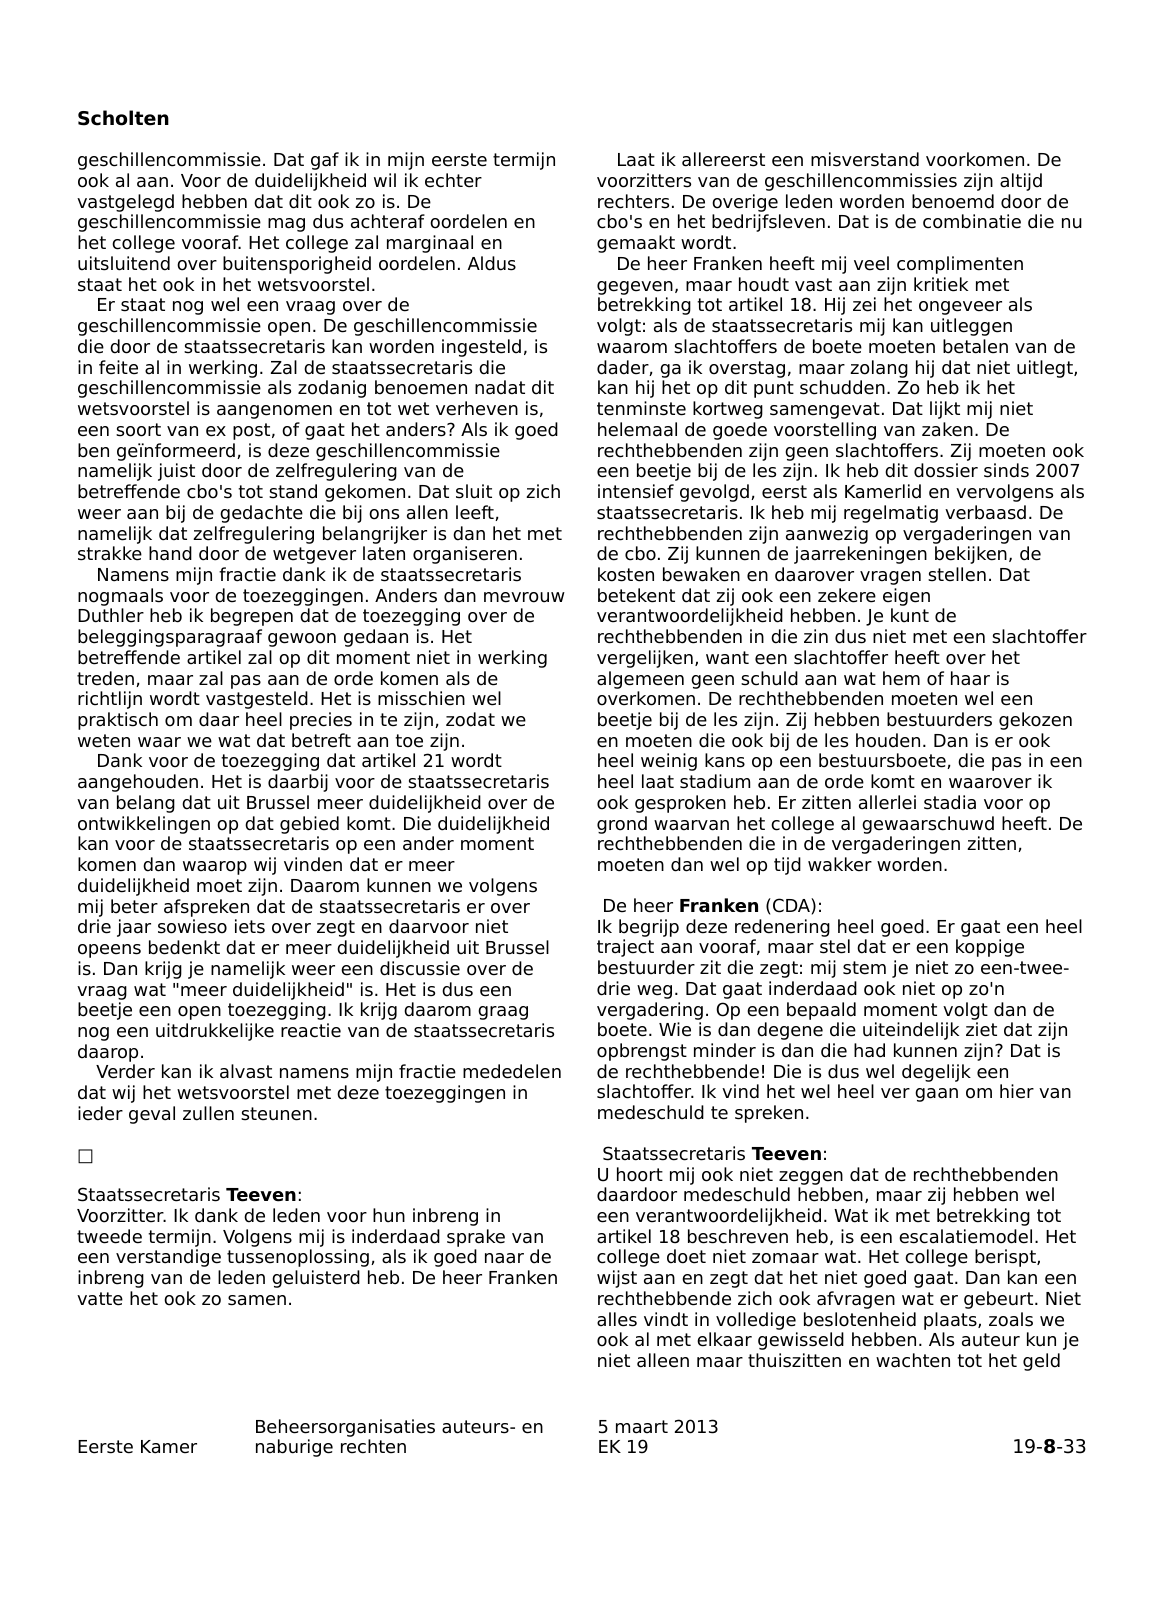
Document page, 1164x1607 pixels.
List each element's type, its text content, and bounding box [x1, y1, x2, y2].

text □ [77, 1144, 567, 1165]
text Verder kan ik alvast namens mijn fractie mededelen dat wij het wetsvoorstel met deze toezeggingen in ieder geval zullen steunen. [77, 1062, 567, 1124]
text De heer Franken (CDA): [596, 896, 1087, 916]
text Namens mijn fractie dank ik de staatssecretaris nogmaals voor de toezeggingen. Anders dan mevrouw Duthler heb ik begrepen dat de toezegging over de beleggingsparagraaf gewoon gedaan is. Het betreffende artikel zal op dit moment niet in werking treden, maar zal pas aan de orde komen als de richtlijn wordt vastgesteld. Het is misschien wel praktisch om daar heel precies in te zijn, zodat we weten waar we wat dat betreft aan toe zijn. [77, 565, 567, 751]
text Staatssecretaris Teeven: [596, 1144, 1087, 1164]
text Dank voor de toezegging dat artikel 21 wordt aangehouden. Het is daarbij voor de staatssecretaris van belang dat uit Brussel meer duidelijkheid over de ontwikkelingen op dat gebied komt. Die duidelijkheid kan voor de staatssecretaris op een ander moment komen dan waarop wij vinden dat er meer duidelijkheid moet zijn. Daarom kunnen we volgens mij beter afspreken dat de staatssecretaris er over drie jaar sowieso iets over zegt en daarvoor niet opeens bedenkt dat er meer duidelijkheid uit Brussel is. Dan krijg je namelijk weer een discussie over de vraag wat "meer duidelijkheid" is. Het is dus een beetje een open toezegging. Ik krijg daarom graag nog een uitdrukkelijke reactie van de staatssecretaris daarop. [77, 751, 567, 1062]
text Ik begrijp deze redenering heel goed. Er gaat een heel traject aan vooraf, maar stel dat er een koppige bestuurder zit die zegt: mij stem je niet zo een-twee-drie weg. Dat gaat inderdaad ook niet op zo'n vergadering. Op een bepaald moment volgt dan de boete. Wie is dan degene die uiteindelijk ziet dat zijn opbrengst minder is dan die had kunnen zijn? Dat is de rechthebbende! Die is dus wel degelijk een slachtoffer. Ik vind het wel heel ver gaan om hier van medeschuld te spreken. [596, 916, 1087, 1124]
text U hoort mij ook niet zeggen dat de rechthebbenden daardoor medeschuld hebben, maar zij hebben wel een verantwoordelijkheid. Wat ik met betrekking tot artikel 18 beschreven heb, is een escalatiemodel. Het college doet niet zomaar wat. Het college berispt, wijst aan en zegt dat het niet goed gaat. Dan kan een rechthebbende zich ook afvragen wat er gebeurt. Niet alles vindt in volledige beslotenheid plaats, zoals we ook al met elkaar gewisseld hebben. Als auteur kun je niet alleen maar thuiszitten en wachten tot het geld [596, 1164, 1087, 1372]
text Laat ik allereerst een misverstand voorkomen. De voorzitters van de geschillencommissies zijn altijd rechters. De overige leden worden benoemd door de cbo's en het bedrijfsleven. Dat is de combinatie die nu gemaakt wordt. [596, 150, 1087, 254]
text Voorzitter. Ik dank de leden voor hun inbreng in tweede termijn. Volgens mij is inderdaad sprake van een verstandige tussenoplossing, als ik goed naar de inbreng van de leden geluisterd heb. De heer Franken vatte het ook zo samen. [77, 1206, 567, 1309]
text De heer Franken heeft mij veel complimenten gegeven, maar houdt vast aan zijn kritiek met betrekking tot artikel 18. Hij zei het ongeveer als volgt: als de staatssecretaris mij kan uitleggen waarom slachtoffers de boete moeten betalen van de dader, ga ik overstag, maar zolang hij dat niet uitlegt, kan hij het op dit punt schudden. Zo heb ik het tenminste kortweg samengevat. Dat lijkt mij niet helemaal de goede voorstelling van zaken. De rechthebbenden zijn geen slachtoffers. Zij moeten ook een beetje bij de les zijn. Ik heb dit dossier sinds 2007 intensief gevolgd, eerst als Kamerlid en vervolgens als staatssecretaris. Ik heb mij regelmatig verbaasd. De rechthebbenden zijn aanwezig op vergaderingen van de cbo. Zij kunnen de jaarrekeningen bekijken, de kosten bewaken en daarover vragen stellen. Dat betekent dat zij ook een zekere eigen verantwoordelijkheid hebben. Je kunt de rechthebbenden in die zin dus niet met een slachtoffer vergelijken, want een slachtoffer heeft over het algemeen geen schuld aan wat hem of haar is overkomen. De rechthebbenden moeten wel een beetje bij de les zijn. Zij hebben bestuurders gekozen en moeten die ook bij de les houden. Dan is er ook heel weinig kans op een bestuursboete, die pas in een heel laat stadium aan de orde komt en waarover ik ook gesproken heb. Er zitten allerlei stadia voor op grond waarvan het college al gewaarschuwd heeft. De rechthebbenden die in de vergaderingen zitten, moeten dan wel op tijd wakker worden. [596, 254, 1087, 876]
text geschillencommissie. Dat gaf ik in mijn eerste termijn ook al aan. Voor de duidelijkheid wil ik echter vastgelegd hebben dat dit ook zo is. De geschillencommissie mag dus achteraf oordelen en het college vooraf. Het college zal marginaal en uitsluitend over buitensporigheid oordelen. Aldus staat het ook in het wetsvoorstel. [77, 150, 567, 295]
text Staatssecretaris Teeven: [77, 1185, 567, 1206]
text Er staat nog wel een vraag over de geschillencommissie open. De geschillencommissie die door de staatssecretaris kan worden ingesteld, is in feite al in werking. Zal de staatssecretaris die geschillencommissie als zodanig benoemen nadat dit wetsvoorstel is aangenomen en tot wet verheven is, een soort van ex post, of gaat het anders? Als ik goed ben geïnformeerd, is deze geschillencommissie namelijk juist door de zelfregulering van de betreffende cbo's tot stand gekomen. Dat sluit op zich weer aan bij de gedachte die bij ons allen leeft, namelijk dat zelfregulering belangrijker is dan het met strakke hand door de wetgever laten organiseren. [77, 295, 567, 565]
